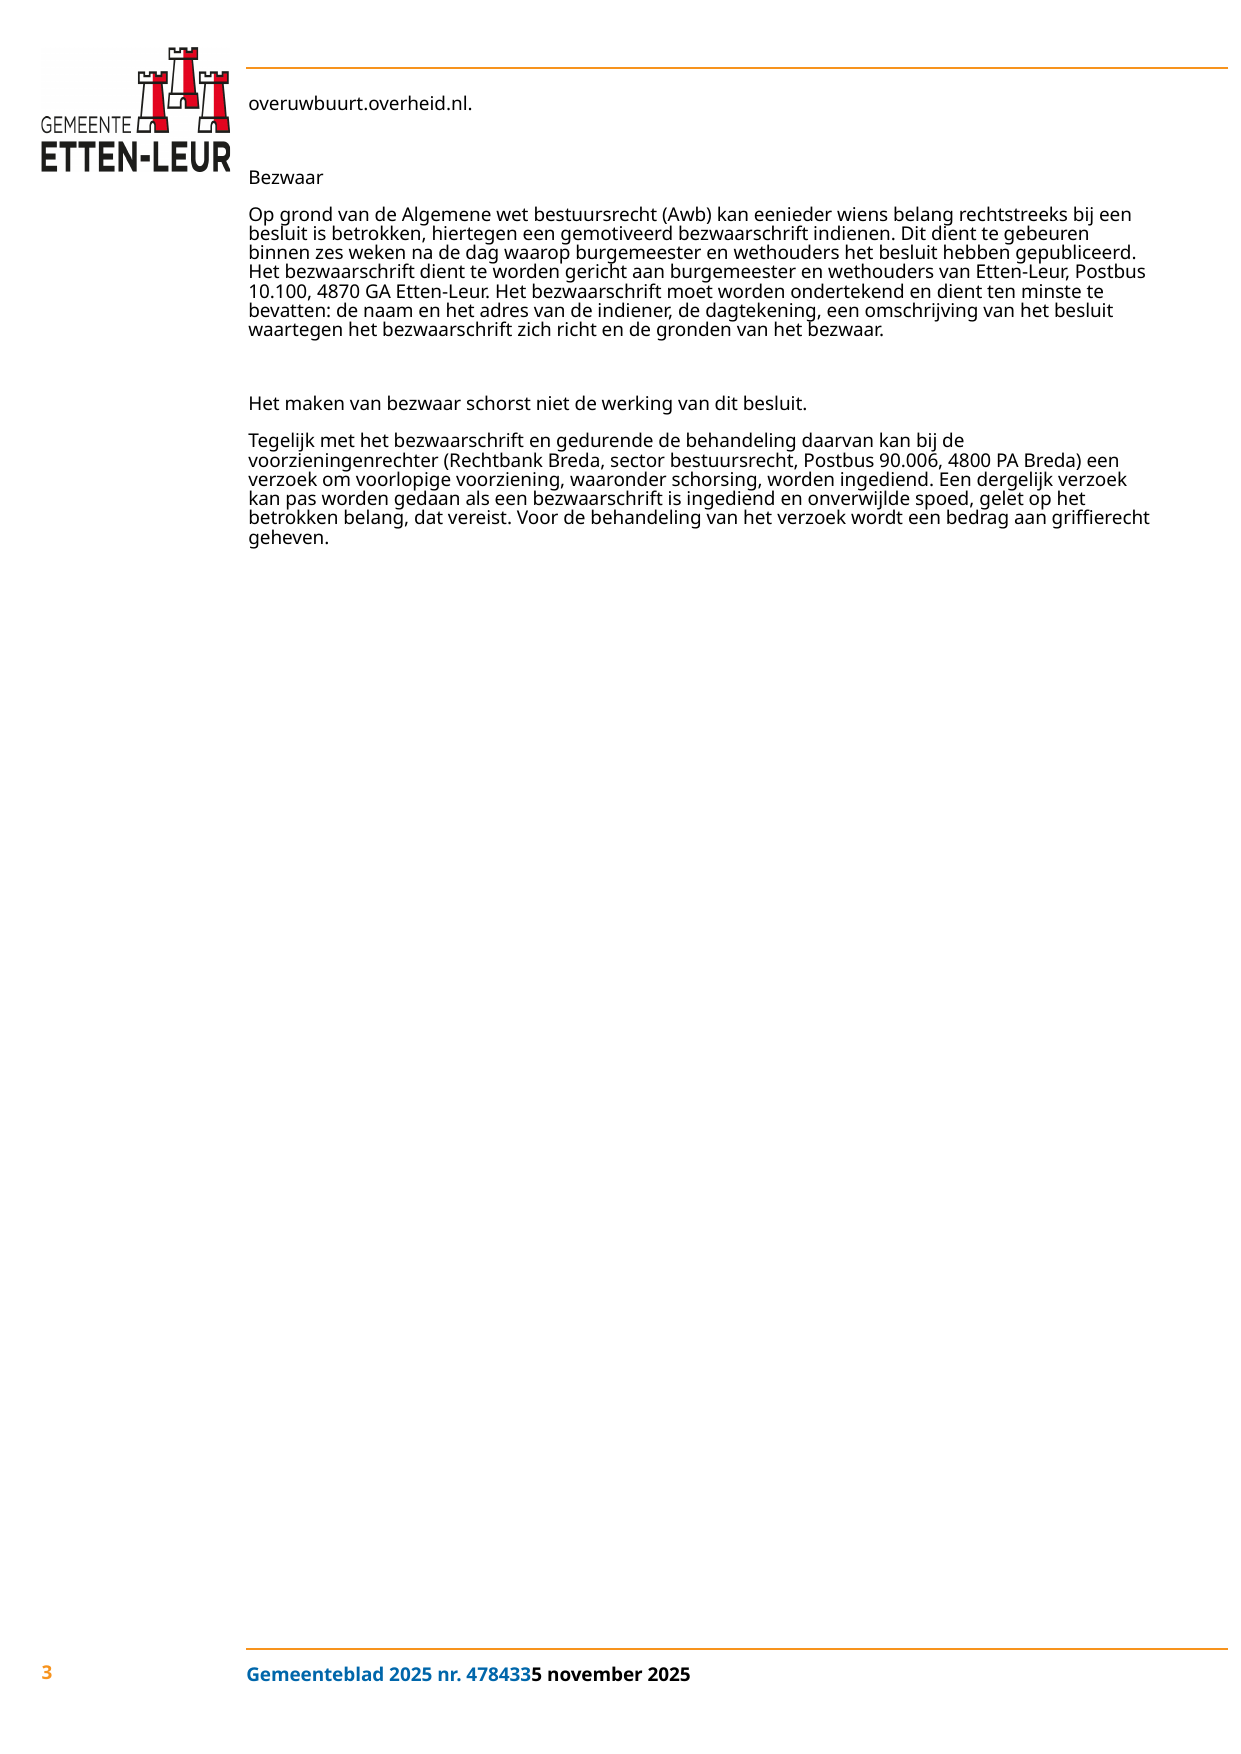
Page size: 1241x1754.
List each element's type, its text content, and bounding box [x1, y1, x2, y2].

text Bezwaar [248, 169, 1152, 188]
text Tegelijk met het bezwaarschrift en gedurende de behandeling daarvan kan bij de voorzieningenrechter (Rechtbank Breda, sector bestuursrecht, Postbus 90.006, 4800 PA Breda) een verzoek om voorlopige voorziening, waaronder schorsing, worden ingediend. Een dergelijk verzoek kan pas worden gedaan als een bezwaarschrift is ingediend en onverwijlde spoed, gelet op het betrokken belang, dat vereist. Voor de behandeling van het verzoek wordt een bedrag aan griffierecht geheven. [248, 432, 1152, 548]
text Het maken van bezwaar schorst niet de werking van dit besluit. [248, 395, 1152, 414]
text Op grond van de Algemene wet bestuursrecht (Awb) kan eenieder wiens belang rechtstreeks bij een besluit is betrokken, hiertegen een gemotiveerd bezwaarschrift indienen. Dit dient te gebeuren binnen zes weken na de dag waarop burgemeester en wethouders het besluit hebben gepubliceerd. Het bezwaarschrift dient te worden gericht aan burgemeester en wethouders van Etten-Leur, Postbus 10.100, 4870 GA Etten-Leur. Het bezwaarschrift moet worden ondertekend en dient ten minste te bevatten: de naam en het adres van de indiener, de dagtekening, een omschrijving van het besluit waartegen het bezwaarschrift zich richt en de gronden van het bezwaar. [248, 206, 1152, 341]
picture [41, 47, 231, 172]
text overuwbuurt.overheid.nl. [248, 95, 1152, 114]
